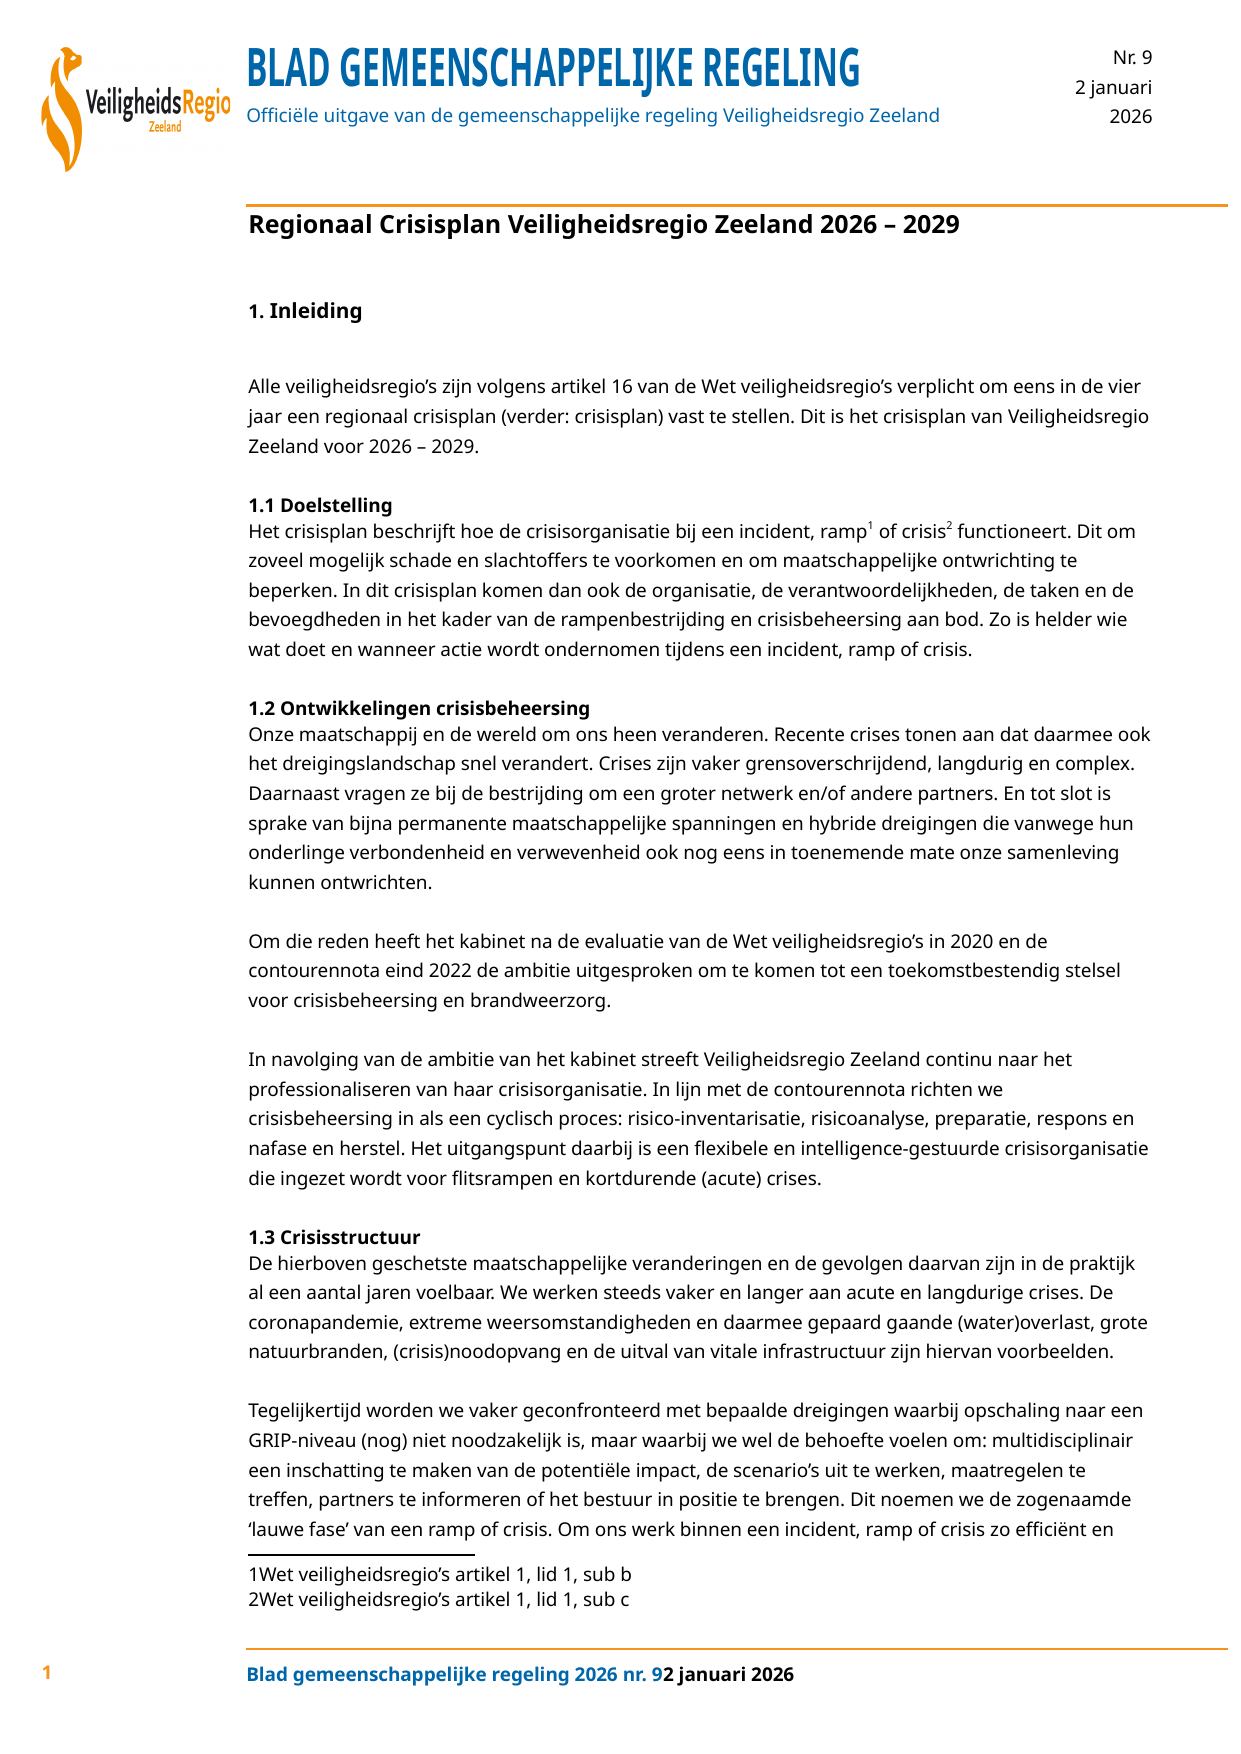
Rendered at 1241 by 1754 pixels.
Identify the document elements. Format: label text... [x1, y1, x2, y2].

text 1.2 Ontwikkelingen crisisbeheersing [248, 695, 1152, 721]
text 1.1 Doelstelling [248, 492, 1152, 518]
text Om die reden heeft het kabinet na de evaluatie van de Wet veiligheidsregio’s in 2020 en de contourennota eind 2022 de ambitie uitgesproken om te komen tot een toekomstbestendig stelsel voor crisisbeheersing en brandweerzorg. [248, 928, 1152, 1013]
text In navolging van de ambitie van het kabinet streeft Veiligheidsregio Zeeland continu naar het professionaliseren van haar crisisorganisatie. In lijn met de contourennota richten we crisisbeheersing in als een cyclisch proces: risico-inventarisatie, risicoanalyse, preparatie, respons en nafase en herstel. Het uitgangspunt daarbij is een flexibele en intelligence-gestuurde crisisorganisatie die ingezet wordt voor flitsrampen en kortdurende (acute) crises. [248, 1046, 1152, 1191]
text Het crisisplan beschrijft hoe de crisisorganisatie bij een incident, ramp of crisis functioneert. Dit om zoveel mogelijk schade en slachtoffers te voorkomen en om maatschappelijke ontwrichting te beperken. In dit crisisplan komen dan ook de organisatie, de verantwoordelijkheden, de taken en de bevoegdheden in het kader van de rampenbestrijding en crisisbeheersing aan bod. Zo is helder wie wat doet en wanneer actie wordt ondernomen tijdens een incident, ramp of crisis. [248, 518, 1152, 662]
text Alle veiligheidsregio’s zijn volgens artikel 16 van de Wet veiligheidsregio’s verplicht om eens in de vier jaar een regionaal crisisplan (verder: crisisplan) vast te stellen. Dit is het crisisplan van Veiligheidsregio Zeeland voor 2026 – 2029. [248, 374, 1152, 459]
text Tegelijkertijd worden we vaker geconfronteerd met bepaalde dreigingen waarbij opschaling naar een GRIP-niveau (nog) niet noodzakelijk is, maar waarbij we wel de behoefte voelen om: multidisciplinair een inschatting te maken van de potentiële impact, de scenario’s uit te werken, maatregelen te treffen, partners te informeren of het bestuur in positie te brengen. Dit noemen we de zogenaamde ‘lauwe fase’ van een ramp of crisis. Om ons werk binnen een incident, ramp of crisis zo efficiënt en [248, 1398, 1152, 1542]
picture [41, 47, 231, 172]
text De hierboven geschetste maatschappelijke veranderingen en de gevolgen daarvan zijn in de praktijk al een aantal jaren voelbaar. We werken steeds vaker en langer aan acute en langdurige crises. De coronapandemie, extreme weersomstandigheden en daarmee gepaard gaande (water)overlast, grote natuurbranden, (crisis)noodopvang en de uitval van vitale infrastructuur zijn hiervan voorbeelden. [248, 1250, 1152, 1364]
text Regionaal Crisisplan Veiligheidsregio Zeeland 2026 – 2029 [248, 207, 1152, 241]
text 1. Inleiding [248, 296, 1152, 324]
text Wet veiligheidsregio’s artikel 1, lid 1, sub c [248, 1586, 1152, 1612]
text 1.3 Crisisstructuur [248, 1224, 1152, 1250]
text Onze maatschappij en de wereld om ons heen veranderen. Recente crises tonen aan dat daarmee ook het dreigingslandschap snel verandert. Crises zijn vaker grensoverschrijdend, langdurig en complex. Daarnaast vragen ze bij de bestrijding om een groter netwerk en/of andere partners. En tot slot is sprake van bijna permanente maatschappelijke spanningen en hybride dreigingen die vanwege hun onderlinge verbondenheid en verwevenheid ook nog eens in toenemende mate onze samenleving kunnen ontwrichten. [248, 721, 1152, 895]
text Wet veiligheidsregio’s artikel 1, lid 1, sub b [248, 1561, 1152, 1586]
